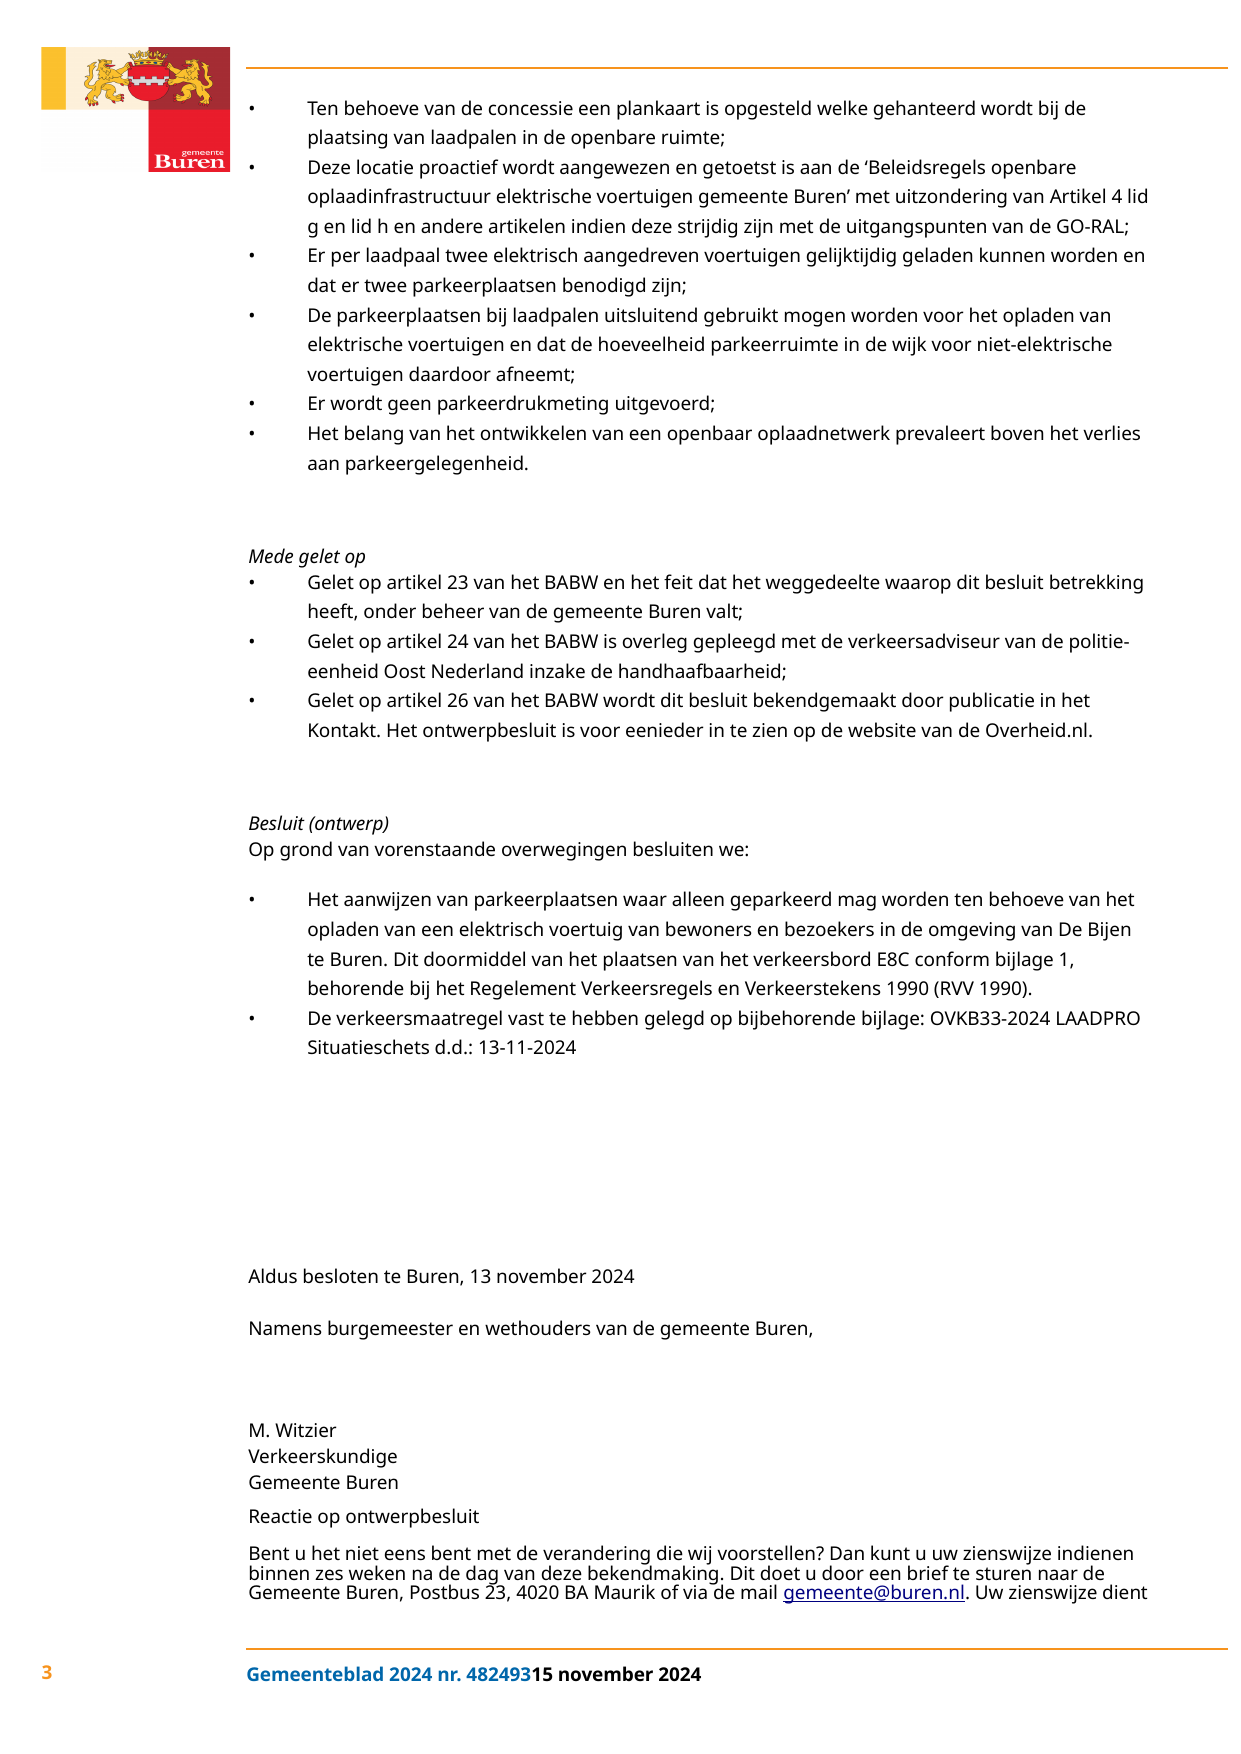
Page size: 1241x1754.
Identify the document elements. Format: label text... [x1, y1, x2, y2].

text Namens burgemeester en wethouders van de gemeente Buren, [248, 1315, 1152, 1340]
list De verkeersmaatregel vast te hebben gelegd op bijbehorende bijlage: OVKB33-2024 LAADPRO Situatieschets d.d.: 13-11-2024 [248, 1005, 1152, 1060]
list Gelet op artikel 24 van het BABW is overleg gepleegd met de verkeersadviseur van de politie-eenheid Oost Nederland inzake de handhaafbaarheid; [248, 628, 1152, 683]
text Aldus besloten te Buren, 13 november 2024 [248, 1263, 1152, 1289]
text M. Witzier [248, 1418, 1152, 1443]
text Bent u het niet eens bent met de verandering die wij voorstellen? Dan kunt u uw zienswijze indienen binnen zes weken na de dag van deze bekendmaking. Dit doet u door een brief te sturen naar de Gemeente Buren, Postbus 23, 4020 BA Maurik of via de mail gemeente@buren.nl. Uw zienswijze dient [248, 1545, 1152, 1603]
list Het aanwijzen van parkeerplaatsen waar alleen geparkeerd mag worden ten behoeve van het opladen van een elektrisch voertuig van bewoners en bezoekers in de omgeving van De Bijen te Buren. Dit doormiddel van het plaatsen van het verkeersbord E8C conform bijlage 1, behorende bij het Regelement Verkeersregels en Verkeerstekens 1990 (RVV 1990). [248, 887, 1152, 1001]
text Besluit (ontwerp) [248, 811, 1152, 836]
list De parkeerplaatsen bij laadpalen uitsluitend gebruikt mogen worden voor het opladen van elektrische voertuigen en dat de hoeveelheid parkeerruimte in de wijk voor niet-elektrische voertuigen daardoor afneemt; [248, 302, 1152, 387]
list Gelet op artikel 26 van het BABW wordt dit besluit bekendgemaakt door publicatie in het Kontakt. Het ontwerpbesluit is voor eenieder in te zien op de website van de Overheid.nl. [248, 687, 1152, 743]
list Er per laadpaal twee elektrisch aangedreven voertuigen gelijktijdig geladen kunnen worden en dat er twee parkeerplaatsen benodigd zijn; [248, 243, 1152, 298]
list Deze locatie proactief wordt aangewezen en getoetst is aan de ‘Beleidsregels openbare oplaadinfrastructuur elektrische voertuigen gemeente Buren’ met uitzondering van Artikel 4 lid g en lid h en andere artikelen indien deze strijdig zijn met de uitgangspunten van de GO-RAL; [248, 154, 1152, 239]
text Gemeente Buren [248, 1469, 1152, 1495]
text Reactie op ontwerpbesluit [248, 1508, 1152, 1528]
text Verkeerskundige [248, 1443, 1152, 1469]
list Het belang van het ontwikkelen van een openbaar oplaadnetwerk prevaleert boven het verlies aan parkeergelegenheid. [248, 420, 1152, 476]
list Er wordt geen parkeerdrukmeting uitgevoerd; [248, 391, 1152, 416]
list Ten behoeve van de concessie een plankaart is opgesteld welke gehanteerd wordt bij de plaatsing van laadpalen in de openbare ruimte; [248, 95, 1152, 150]
text Op grond van vorenstaande overwegingen besluiten we: [248, 836, 1152, 862]
list Gelet op artikel 23 van het BABW en het feit dat het weggedeelte waarop dit besluit betrekking heeft, onder beheer van de gemeente Buren valt; [248, 569, 1152, 624]
picture [41, 47, 231, 172]
text Mede gelet op [248, 543, 1152, 569]
